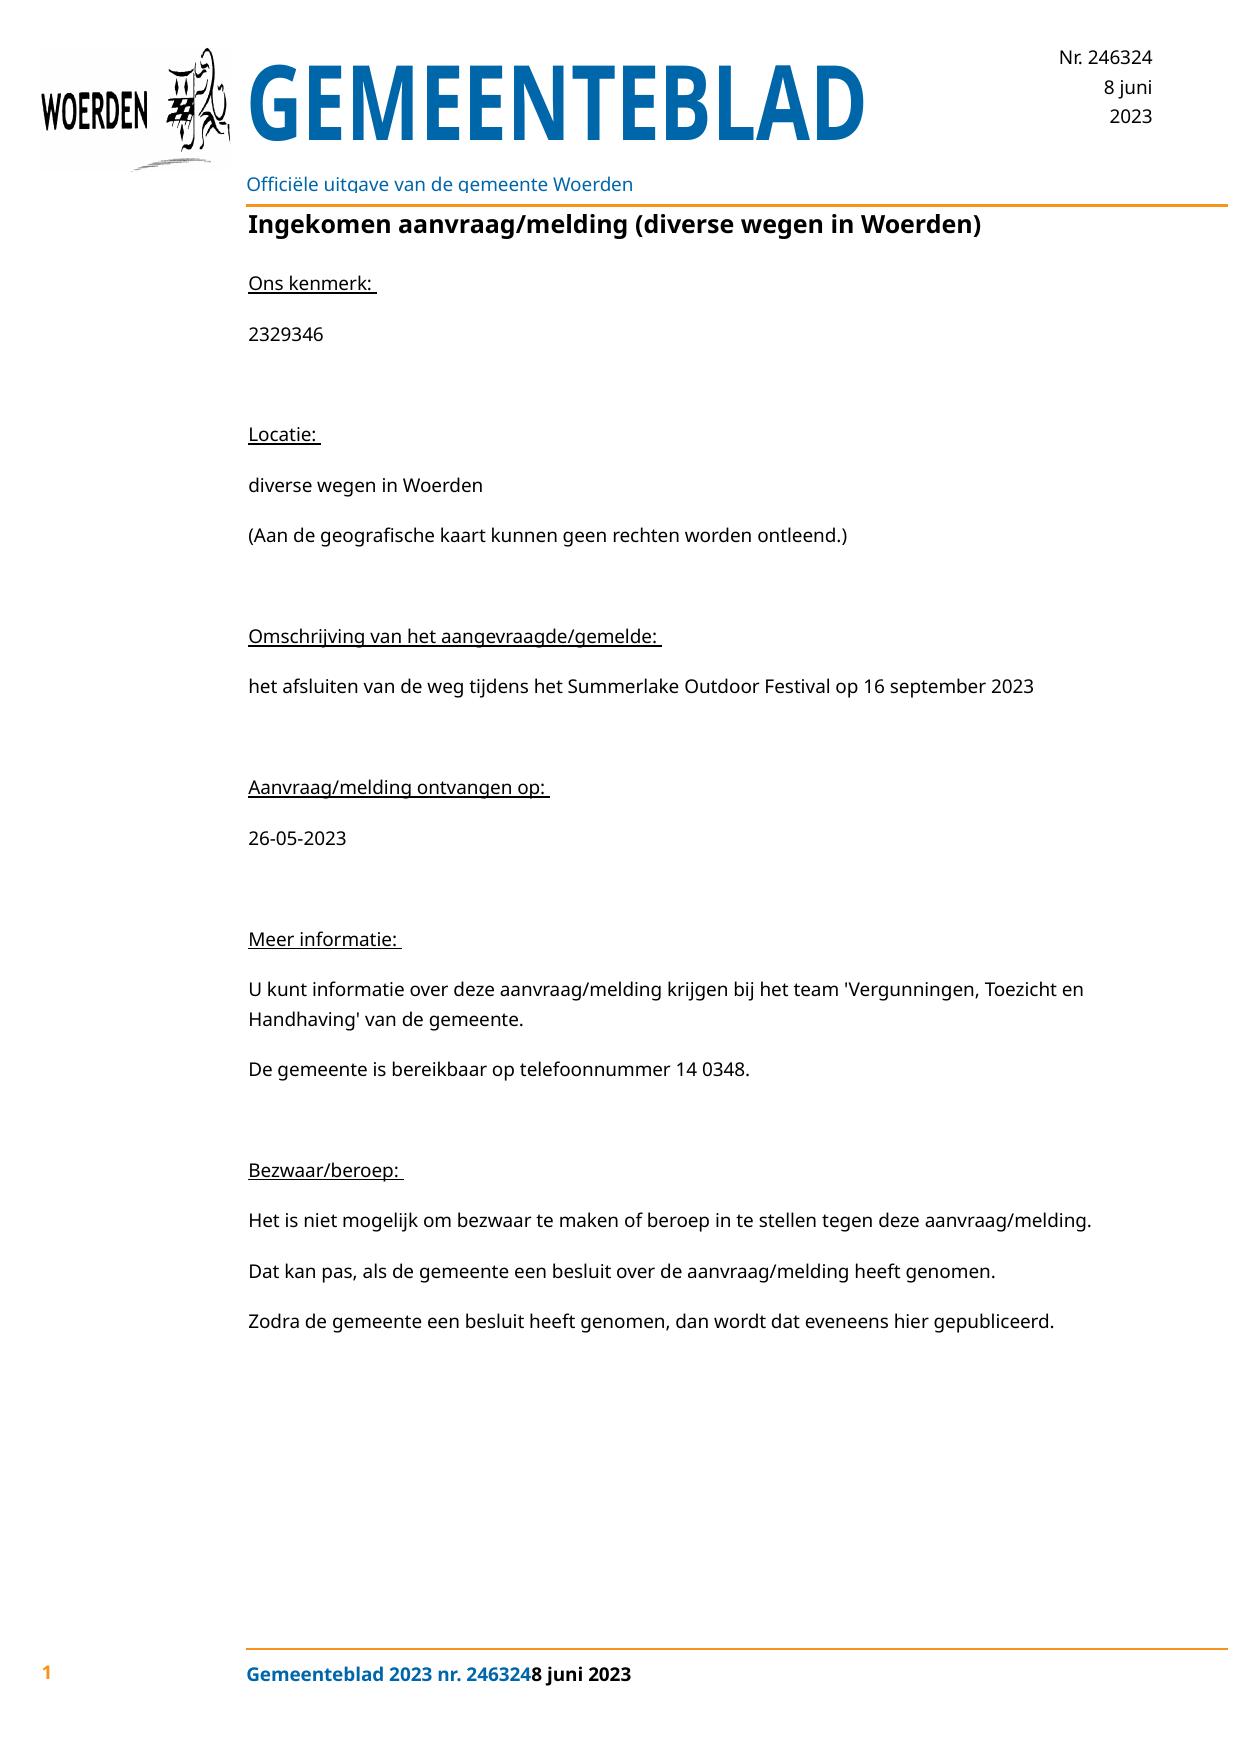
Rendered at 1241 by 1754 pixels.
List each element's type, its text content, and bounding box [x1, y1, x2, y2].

picture [41, 47, 231, 172]
text 26-05-2023 [248, 825, 1152, 851]
text Aanvraag/melding ontvangen op: [248, 774, 1152, 800]
text Zodra de gemeente een besluit heeft genomen, dan wordt dat eveneens hier gepubliceerd. [248, 1308, 1152, 1334]
text Ingekomen aanvraag/melding (diverse wegen in Woerden) [248, 207, 1152, 241]
text Bezwaar/beroep: [248, 1157, 1152, 1183]
text Ons kenmerk: [248, 270, 1152, 296]
text Meer informatie: [248, 926, 1152, 951]
text De gemeente is bereikbaar op telefoonnummer 14 0348. [248, 1056, 1152, 1082]
text Dat kan pas, als de gemeente een besluit over de aanvraag/melding heeft genomen. [248, 1258, 1152, 1283]
text 2329346 [248, 321, 1152, 346]
text Het is niet mogelijk om bezwaar te maken of beroep in te stellen tegen deze aanvraag/melding. [248, 1207, 1152, 1233]
text (Aan de geografische kaart kunnen geen rechten worden ontleend.) [248, 522, 1152, 548]
text het afsluiten van de weg tijdens het Summerlake Outdoor Festival op 16 september 2023 [248, 674, 1152, 699]
text U kunt informatie over deze aanvraag/melding krijgen bij het team 'Vergunningen, Toezicht en Handhaving' van de gemeente. [248, 976, 1152, 1031]
text Omschrijving van het aangevraagde/gemelde: [248, 623, 1152, 649]
text Locatie: [248, 422, 1152, 447]
text diverse wegen in Woerden [248, 472, 1152, 498]
